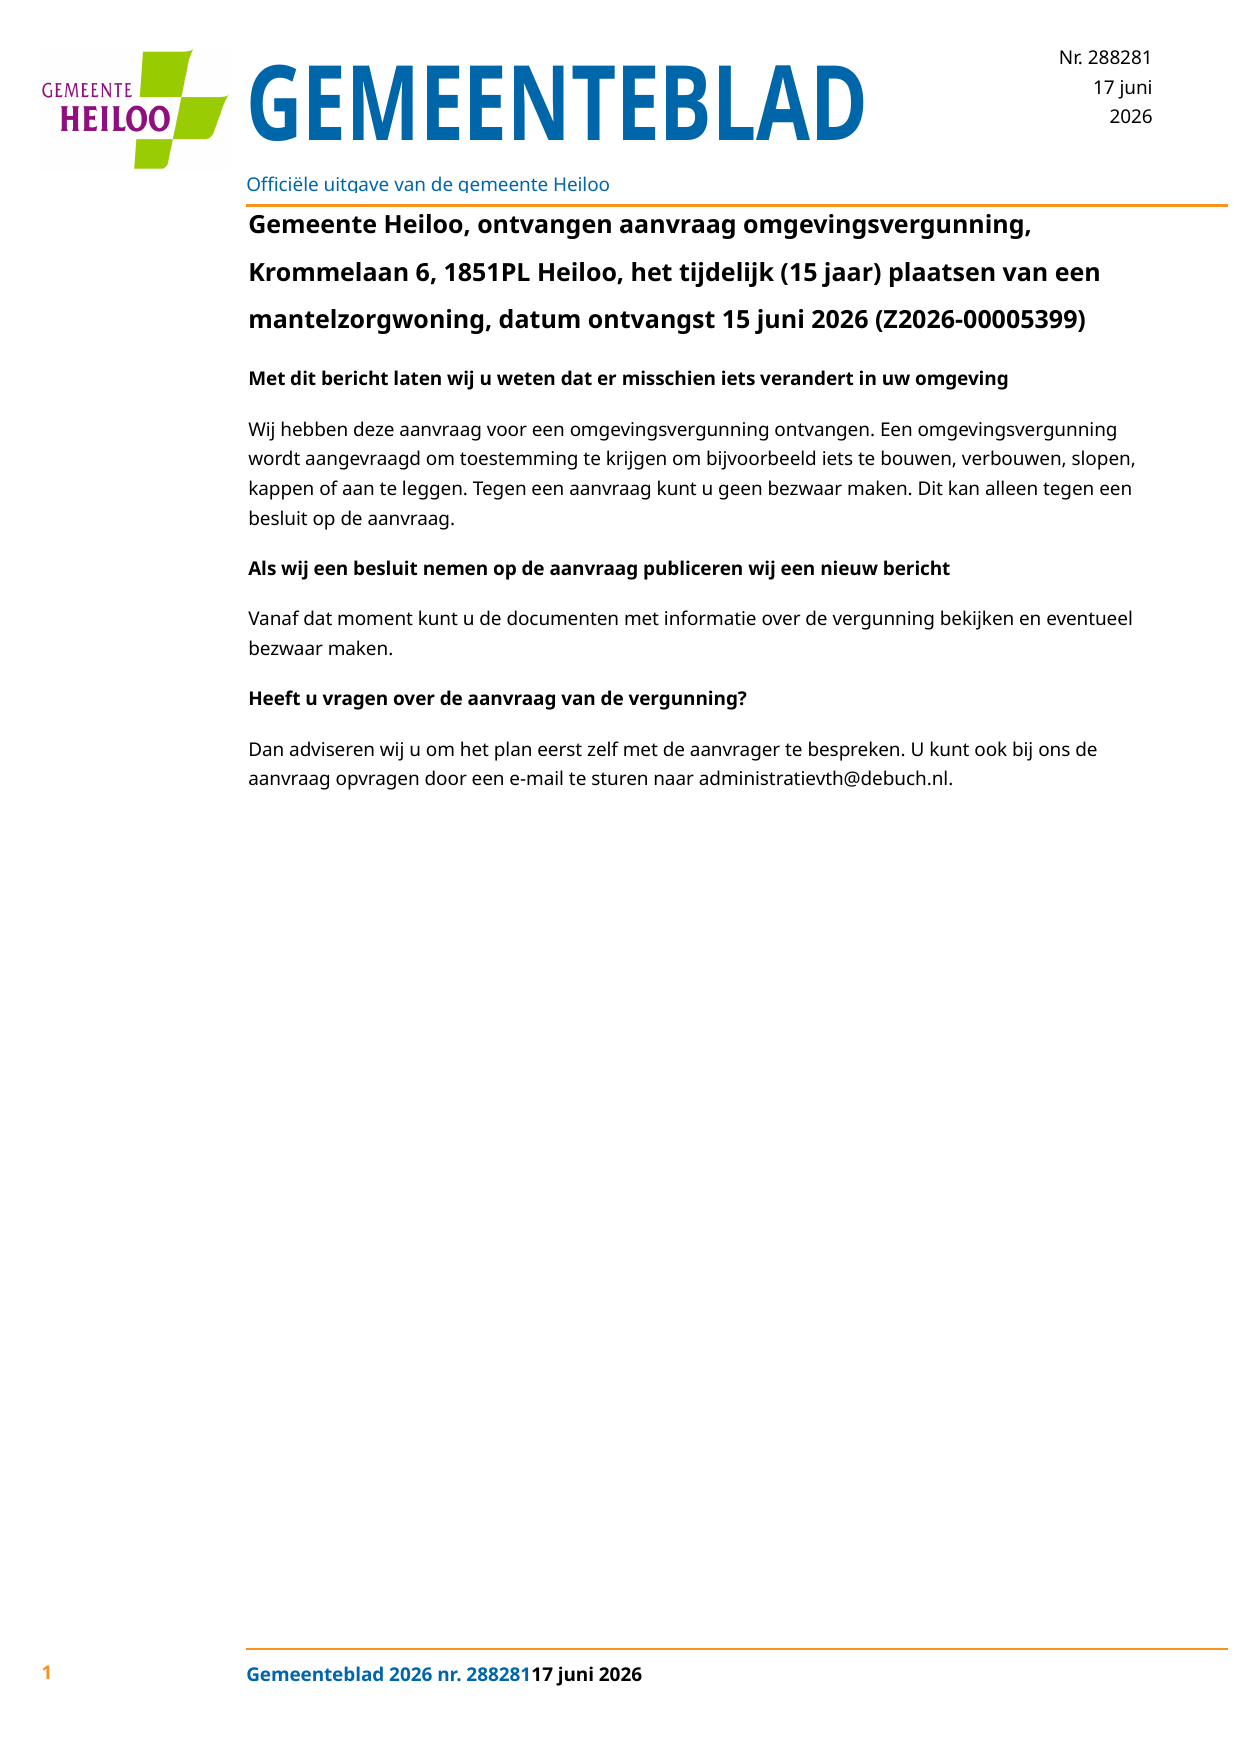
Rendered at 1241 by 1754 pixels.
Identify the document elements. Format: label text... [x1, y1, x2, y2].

text Met dit bericht laten wij u weten dat er misschien iets verandert in uw omgeving [248, 366, 1152, 391]
text Als wij een besluit nemen op de aanvraag publiceren wij een nieuw bericht [248, 555, 1152, 581]
picture [41, 47, 231, 172]
text Heeft u vragen over de aanvraag van de vergunning? [248, 686, 1152, 711]
text Gemeente Heiloo, ontvangen aanvraag omgevingsvergunning, Krommelaan 6, 1851PL Heiloo, het tijdelijk (15 jaar) plaatsen van een mantelzorgwoning, datum ontvangst 15 juni 2026 (Z2026-00005399) [248, 207, 1152, 336]
text Vanaf dat moment kunt u de documenten met informatie over de vergunning bekijken en eventueel bezwaar maken. [248, 606, 1152, 661]
text Dan adviseren wij u om het plan eerst zelf met de aanvrager te bespreken. U kunt ook bij ons de aanvraag opvragen door een e-mail te sturen naar administratievth@debuch.nl. [248, 736, 1152, 791]
text Wij hebben deze aanvraag voor een omgevingsvergunning ontvangen. Een omgevingsvergunning wordt aangevraagd om toestemming te krijgen om bijvoorbeeld iets te bouwen, verbouwen, slopen, kappen of aan te leggen. Tegen een aanvraag kunt u geen bezwaar maken. Dit kan alleen tegen een besluit op de aanvraag. [248, 416, 1152, 530]
